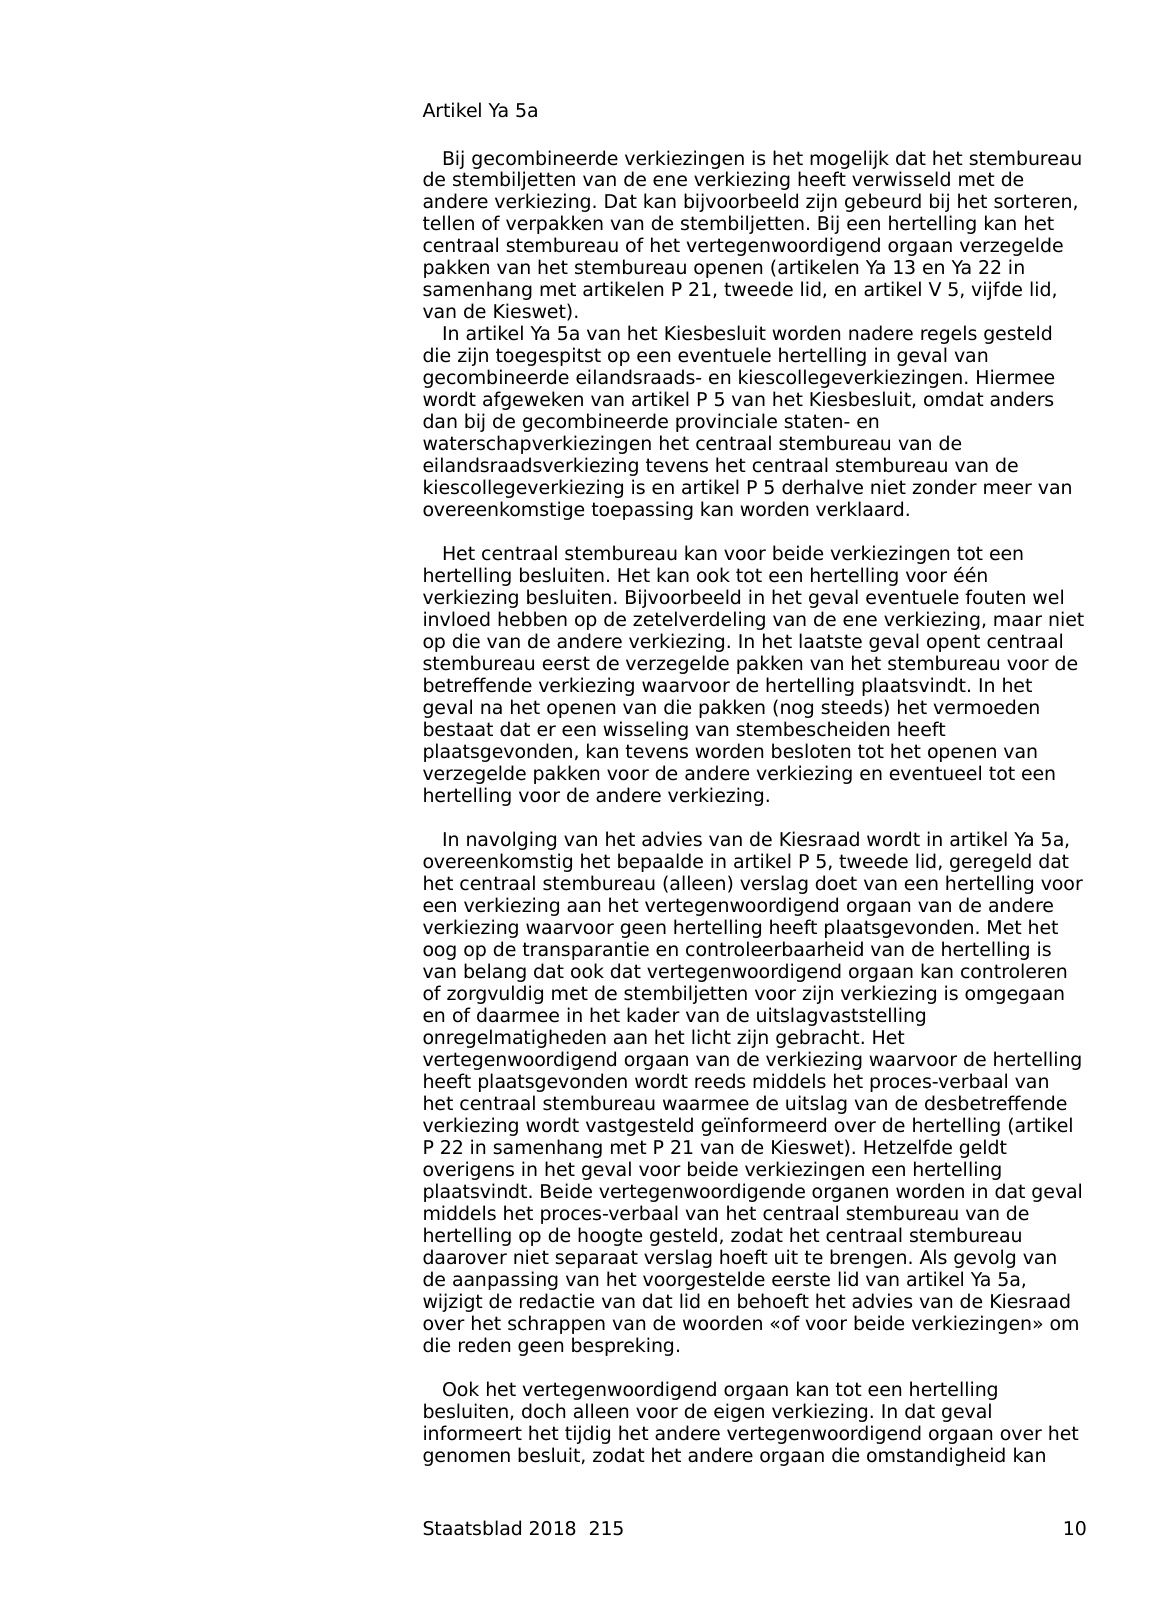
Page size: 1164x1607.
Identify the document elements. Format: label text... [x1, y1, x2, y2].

text In artikel Ya 5a van het Kiesbesluit worden nadere regels gesteld die zijn toegespitst op een eventuele hertelling in geval van gecombineerde eilandsraads- en kiescollegeverkiezingen. Hiermee wordt afgeweken van artikel P 5 van het Kiesbesluit, omdat anders dan bij de gecombineerde provinciale staten- en waterschapverkiezingen het centraal stembureau van de eilandsraadsverkiezing tevens het centraal stembureau van de kiescollegeverkiezing is en artikel P 5 derhalve niet zonder meer van overeenkomstige toepassing kan worden verklaard. [422, 323, 1087, 521]
text Het centraal stembureau kan voor beide verkiezingen tot een hertelling besluiten. Het kan ook tot een hertelling voor één verkiezing besluiten. Bijvoorbeeld in het geval eventuele fouten wel invloed hebben op de zetelverdeling van de ene verkiezing, maar niet op die van de andere verkiezing. In het laatste geval opent centraal stembureau eerst de verzegelde pakken van het stembureau voor de betreffende verkiezing waarvoor de hertelling plaatsvindt. In het geval na het openen van die pakken (nog steeds) het vermoeden bestaat dat er een wisseling van stembescheiden heeft plaatsgevonden, kan tevens worden besloten tot het openen van verzegelde pakken voor de andere verkiezing en eventueel tot een hertelling voor de andere verkiezing. [422, 543, 1087, 807]
text Bij gecombineerde verkiezingen is het mogelijk dat het stembureau de stembiljetten van de ene verkiezing heeft verwisseld met de andere verkiezing. Dat kan bijvoorbeeld zijn gebeurd bij het sorteren, tellen of verpakken van de stembiljetten. Bij een hertelling kan het centraal stembureau of het vertegenwoordigend orgaan verzegelde pakken van het stembureau openen (artikelen Ya 13 en Ya 22 in samenhang met artikelen P 21, tweede lid, en artikel V 5, vijfde lid, van de Kieswet). [422, 147, 1087, 323]
text Ook het vertegenwoordigend orgaan kan tot een hertelling besluiten, doch alleen voor de eigen verkiezing. In dat geval informeert het tijdig het andere vertegenwoordigend orgaan over het genomen besluit, zodat het andere orgaan die omstandigheid kan [422, 1379, 1087, 1467]
text In navolging van het advies van de Kiesraad wordt in artikel Ya 5a, overeenkomstig het bepaalde in artikel P 5, tweede lid, geregeld dat het centraal stembureau (alleen) verslag doet van een hertelling voor een verkiezing aan het vertegenwoordigend orgaan van de andere verkiezing waarvoor geen hertelling heeft plaatsgevonden. Met het oog op de transparantie en controleerbaarheid van de hertelling is van belang dat ook dat vertegenwoordigend orgaan kan controleren of zorgvuldig met de stembiljetten voor zijn verkiezing is omgegaan en of daarmee in het kader van de uitslagvaststelling onregelmatigheden aan het licht zijn gebracht. Het vertegenwoordigend orgaan van de verkiezing waarvoor de hertelling heeft plaatsgevonden wordt reeds middels het proces-verbaal van het centraal stembureau waarmee de uitslag van de desbetreffende verkiezing wordt vastgesteld geïnformeerd over de hertelling (artikel P 22 in samenhang met P 21 van de Kieswet). Hetzelfde geldt overigens in het geval voor beide verkiezingen een hertelling plaatsvindt. Beide vertegenwoordigende organen worden in dat geval middels het proces-verbaal van het centraal stembureau van de hertelling op de hoogte gesteld, zodat het centraal stembureau daarover niet separaat verslag hoeft uit te brengen. Als gevolg van de aanpassing van het voorgestelde eerste lid van artikel Ya 5a, wijzigt de redactie van dat lid en behoeft het advies van de Kiesraad over het schrappen van de woorden «of voor beide verkiezingen» om die reden geen bespreking. [422, 829, 1087, 1357]
subtitle Artikel Ya 5a [422, 100, 1087, 122]
